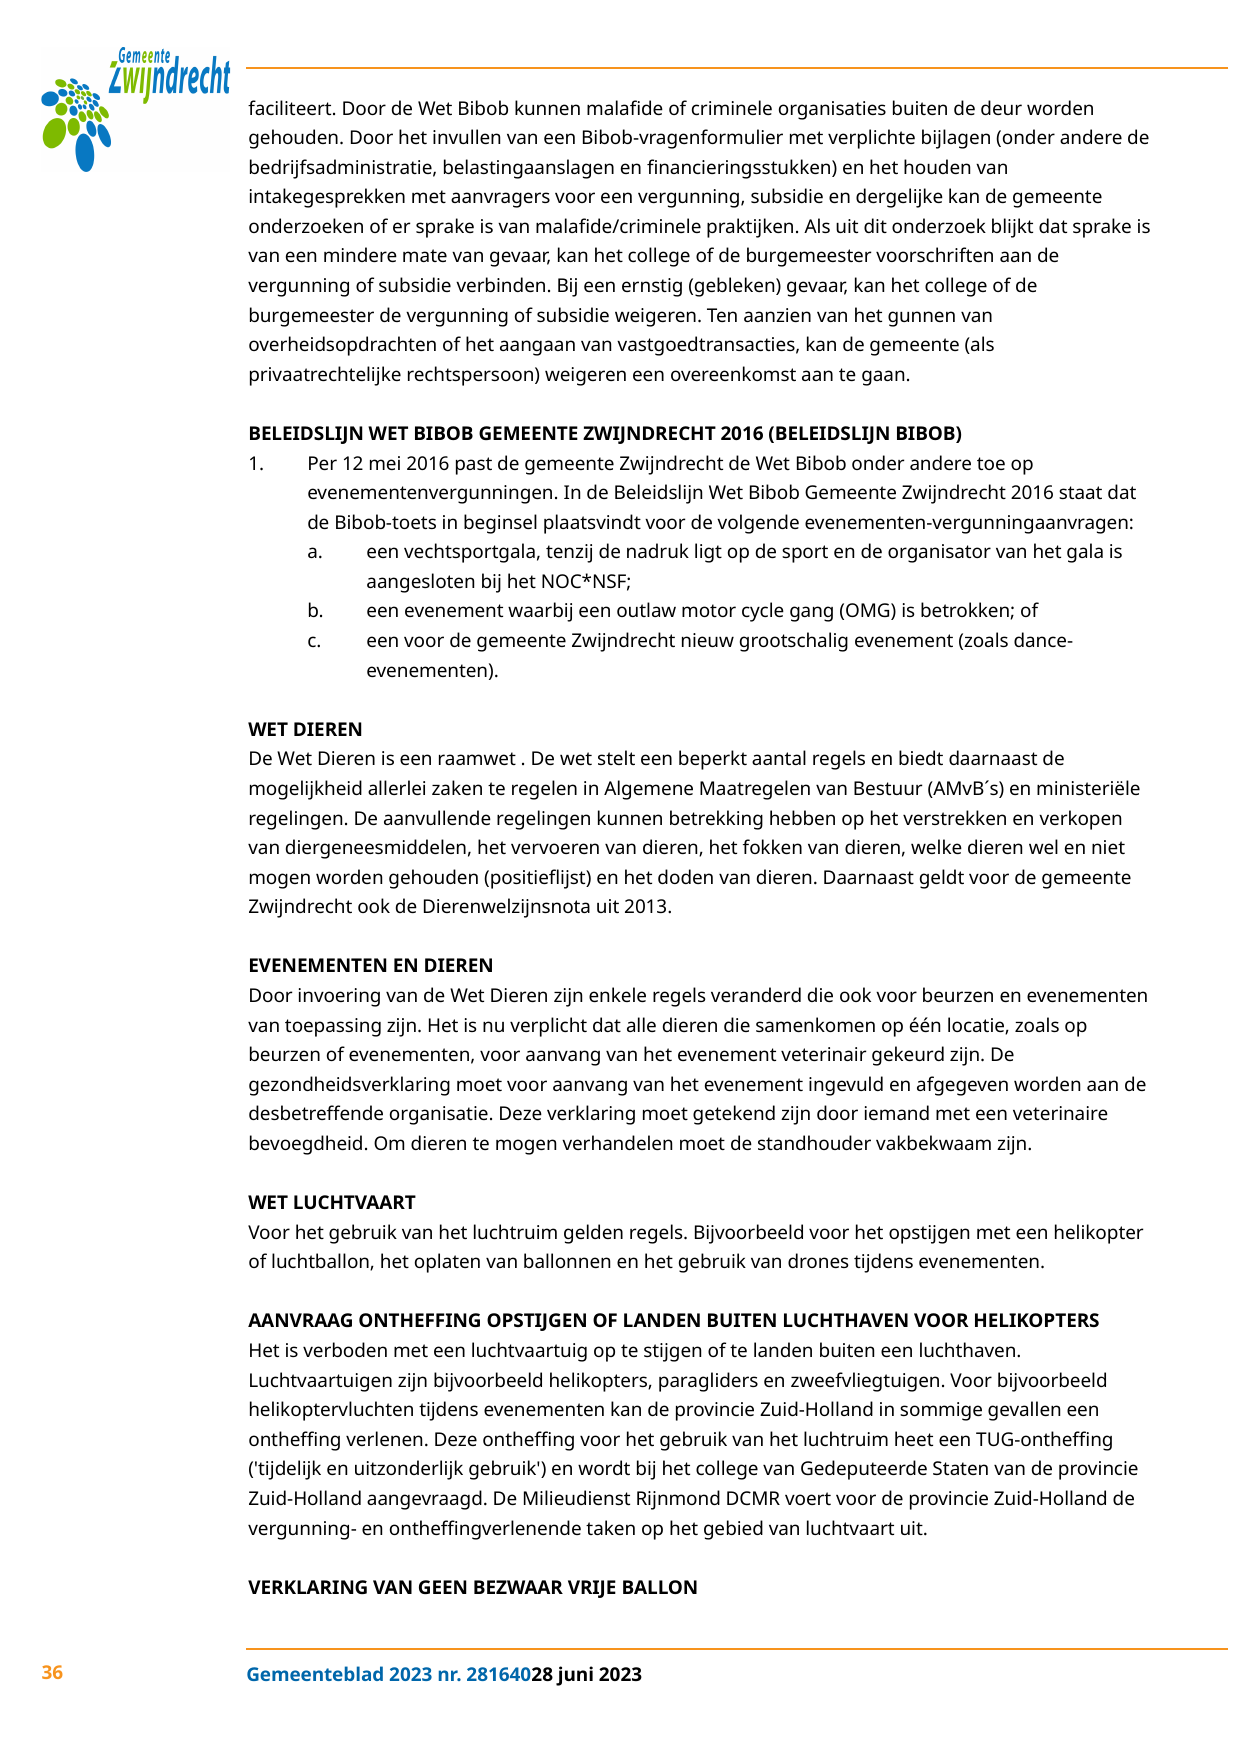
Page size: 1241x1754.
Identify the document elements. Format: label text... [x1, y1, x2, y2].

text WET DIEREN [248, 716, 1152, 742]
text Het is verboden met een luchtvaartuig op te stijgen of te landen buiten een luchthaven. Luchtvaartuigen zijn bijvoorbeeld helikopters, paragliders en zweefvliegtuigen. Voor bijvoorbeeld helikoptervluchten tijdens evenementen kan de provincie Zuid-Holland in sommige gevallen een ontheffing verlenen. Deze ontheffing voor het gebruik van het luchtruim heet een TUG-ontheffing ('tijdelijk en uitzonderlijk gebruik') en wordt bij het college van Gedeputeerde Staten van de provincie Zuid-Holland aangevraagd. De Milieudienst Rijnmond DCMR voert voor de provincie Zuid-Holland de vergunning- en ontheffingverlenende taken op het gebied van luchtvaart uit. [248, 1337, 1152, 1541]
text EVENEMENTEN EN DIEREN [248, 953, 1152, 978]
text AANVRAAG ONTHEFFING OPSTIJGEN OF LANDEN BUITEN LUCHTHAVEN VOOR HELIKOPTERS [248, 1308, 1152, 1333]
text De Wet Dieren is een raamwet . De wet stelt een beperkt aantal regels en biedt daarnaast de mogelijkheid allerlei zaken te regelen in Algemene Maatregelen van Bestuur (AMvB´s) en ministeriële regelingen. De aanvullende regelingen kunnen betrekking hebben op het verstrekken en verkopen van diergeneesmiddelen, het vervoeren van dieren, het fokken van dieren, welke dieren wel en niet mogen worden gehouden (positieflijst) en het doden van dieren. Daarnaast geldt voor de gemeente Zwijndrecht ook de Dierenwelzijnsnota uit 2013. [248, 746, 1152, 919]
list een vechtsportgala, tenzij de nadruk ligt op de sport en de organisator van het gala is aangesloten bij het NOC*NSF; [307, 538, 1152, 594]
text VERKLARING VAN GEEN BEZWAAR VRIJE BALLON [248, 1574, 1152, 1600]
list een evenement waarbij een outlaw motor cycle gang (OMG) is betrokken; of [307, 598, 1152, 623]
text BELEIDSLIJN WET BIBOB GEMEENTE ZWIJNDRECHT 2016 (BELEIDSLIJN BIBOB) [248, 420, 1152, 446]
text WET LUCHTVAART [248, 1189, 1152, 1215]
text faciliteert. Door de Wet Bibob kunnen malafide of criminele organisaties buiten de deur worden gehouden. Door het invullen van een Bibob-vragenformulier met verplichte bijlagen (onder andere de bedrijfsadministratie, belastingaanslagen en financieringsstukken) en het houden van intakegesprekken met aanvragers voor een vergunning, subsidie en dergelijke kan de gemeente onderzoeken of er sprake is van malafide/criminele praktijken. Als uit dit onderzoek blijkt dat sprake is van een mindere mate van gevaar, kan het college of de burgemeester voorschriften aan de vergunning of subsidie verbinden. Bij een ernstig (gebleken) gevaar, kan het college of de burgemeester de vergunning of subsidie weigeren. Ten aanzien van het gunnen van overheidsopdrachten of het aangaan van vastgoedtransacties, kan de gemeente (als privaatrechtelijke rechtspersoon) weigeren een overeenkomst aan te gaan. [248, 95, 1152, 387]
picture [41, 47, 231, 172]
list een voor de gemeente Zwijndrecht nieuw grootschalig evenement (zoals dance-evenementen). [307, 627, 1152, 683]
text Door invoering van de Wet Dieren zijn enkele regels veranderd die ook voor beurzen en evenementen van toepassing zijn. Het is nu verplicht dat alle dieren die samenkomen op één locatie, zoals op beurzen of evenementen, voor aanvang van het evenement veterinair gekeurd zijn. De gezondheidsverklaring moet voor aanvang van het evenement ingevuld en afgegeven worden aan de desbetreffende organisatie. Deze verklaring moet getekend zijn door iemand met een veterinaire bevoegdheid. Om dieren te mogen verhandelen moet de standhouder vakbekwaam zijn. [248, 982, 1152, 1156]
text Voor het gebruik van het luchtruim gelden regels. Bijvoorbeeld voor het opstijgen met een helikopter of luchtballon, het oplaten van ballonnen en het gebruik van drones tijdens evenementen. [248, 1219, 1152, 1274]
list Per 12 mei 2016 past de gemeente Zwijndrecht de Wet Bibob onder andere toe op evenementenvergunningen. In de Beleidslijn Wet Bibob Gemeente Zwijndrecht 2016 staat dat de Bibob-toets in beginsel plaatsvindt voor de volgende evenementen-vergunningaanvragen: [248, 450, 1152, 535]
